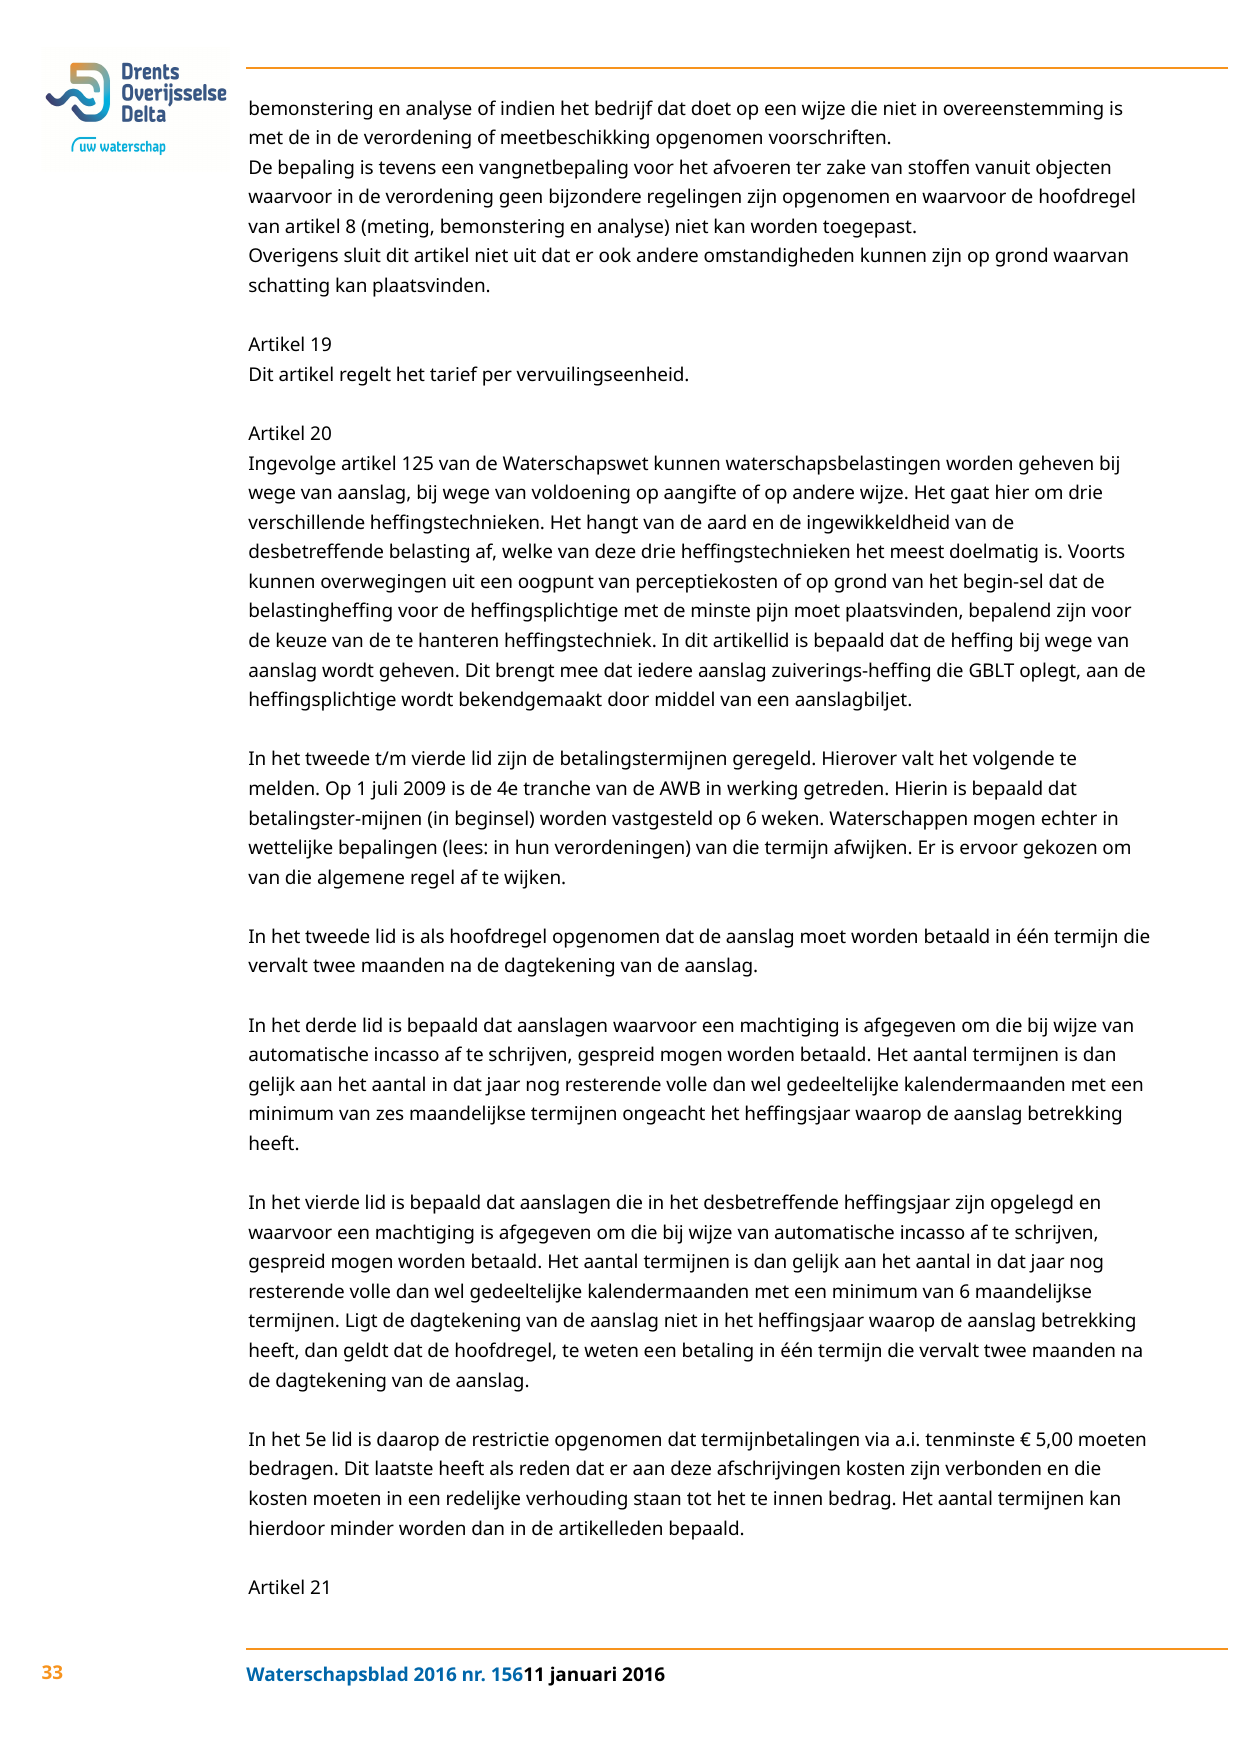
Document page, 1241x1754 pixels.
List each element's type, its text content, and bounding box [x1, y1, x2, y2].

text In het vierde lid is bepaald dat aanslagen die in het desbetreffende heffingsjaar zijn opgelegd en waarvoor een machtiging is afgegeven om die bij wijze van automatische incasso af te schrijven, gespreid mogen worden betaald. Het aantal termijnen is dan gelijk aan het aantal in dat jaar nog resterende volle dan wel gedeeltelijke kalendermaanden met een minimum van 6 maandelijkse termijnen. Ligt de dagtekening van de aanslag niet in het heffingsjaar waarop de aanslag betrekking heeft, dan geldt dat de hoofdregel, te weten een betaling in één termijn die vervalt twee maanden na de dagtekening van de aanslag. [248, 1189, 1152, 1393]
text In het derde lid is bepaald dat aanslagen waarvoor een machtiging is afgegeven om die bij wijze van automatische incasso af te schrijven, gespreid mogen worden betaald. Het aantal termijnen is dan gelijk aan het aantal in dat jaar nog resterende volle dan wel gedeeltelijke kalendermaanden met een minimum van zes maandelijkse termijnen ongeacht het heffingsjaar waarop de aanslag betrekking heeft. [248, 1012, 1152, 1156]
text In het tweede lid is als hoofdregel opgenomen dat de aanslag moet worden betaald in één termijn die vervalt twee maanden na de dagtekening van de aanslag. [248, 923, 1152, 978]
text Ingevolge artikel 125 van de Waterschapswet kunnen waterschapsbelastingen worden geheven bij wege van aanslag, bij wege van voldoening op aangifte of op andere wijze. Het gaat hier om drie verschillende heffingstechnieken. Het hangt van de aard en de ingewikkeldheid van de desbetreffende belasting af, welke van deze drie heffingstechnieken het meest doelmatig is. Voorts kunnen overwegingen uit een oogpunt van perceptiekosten of op grond van het begin-sel dat de belastingheffing voor de heffingsplichtige met de minste pijn moet plaatsvinden, bepalend zijn voor de keuze van de te hanteren heffingstechniek. In dit artikellid is bepaald dat de heffing bij wege van aanslag wordt geheven. Dit brengt mee dat iedere aanslag zuiverings-heffing die GBLT oplegt, aan de heffingsplichtige wordt bekendgemaakt door middel van een aanslagbiljet. [248, 450, 1152, 712]
text De bepaling is tevens een vangnetbepaling voor het afvoeren ter zake van stoffen vanuit objecten waarvoor in de verordening geen bijzondere regelingen zijn opgenomen en waarvoor de hoofdregel van artikel 8 (meting, bemonstering en analyse) niet kan worden toegepast. [248, 154, 1152, 239]
text Artikel 19 [248, 331, 1152, 357]
text Dit artikel regelt het tarief per vervuilingseenheid. [248, 361, 1152, 387]
text Artikel 20 [248, 420, 1152, 446]
text In het tweede t/m vierde lid zijn de betalingstermijnen geregeld. Hierover valt het volgende te melden. Op 1 juli 2009 is de 4e tranche van de AWB in werking getreden. Hierin is bepaald dat betalingster-mijnen (in beginsel) worden vastgesteld op 6 weken. Waterschappen mogen echter in wettelijke bepalingen (lees: in hun verordeningen) van die termijn afwijken. Er is ervoor gekozen om van die algemene regel af te wijken. [248, 746, 1152, 890]
text Artikel 21 [248, 1574, 1152, 1600]
text bemonstering en analyse of indien het bedrijf dat doet op een wijze die niet in overeenstemming is met de in de verordening of meetbeschikking opgenomen voorschriften. [248, 95, 1152, 150]
picture [41, 47, 231, 172]
text Overigens sluit dit artikel niet uit dat er ook andere omstandigheden kunnen zijn op grond waarvan schatting kan plaatsvinden. [248, 243, 1152, 298]
text In het 5e lid is daarop de restrictie opgenomen dat termijnbetalingen via a.i. tenminste € 5,00 moeten bedragen. Dit laatste heeft als reden dat er aan deze afschrijvingen kosten zijn verbonden en die kosten moeten in een redelijke verhouding staan tot het te innen bedrag. Het aantal termijnen kan hierdoor minder worden dan in de artikelleden bepaald. [248, 1426, 1152, 1541]
